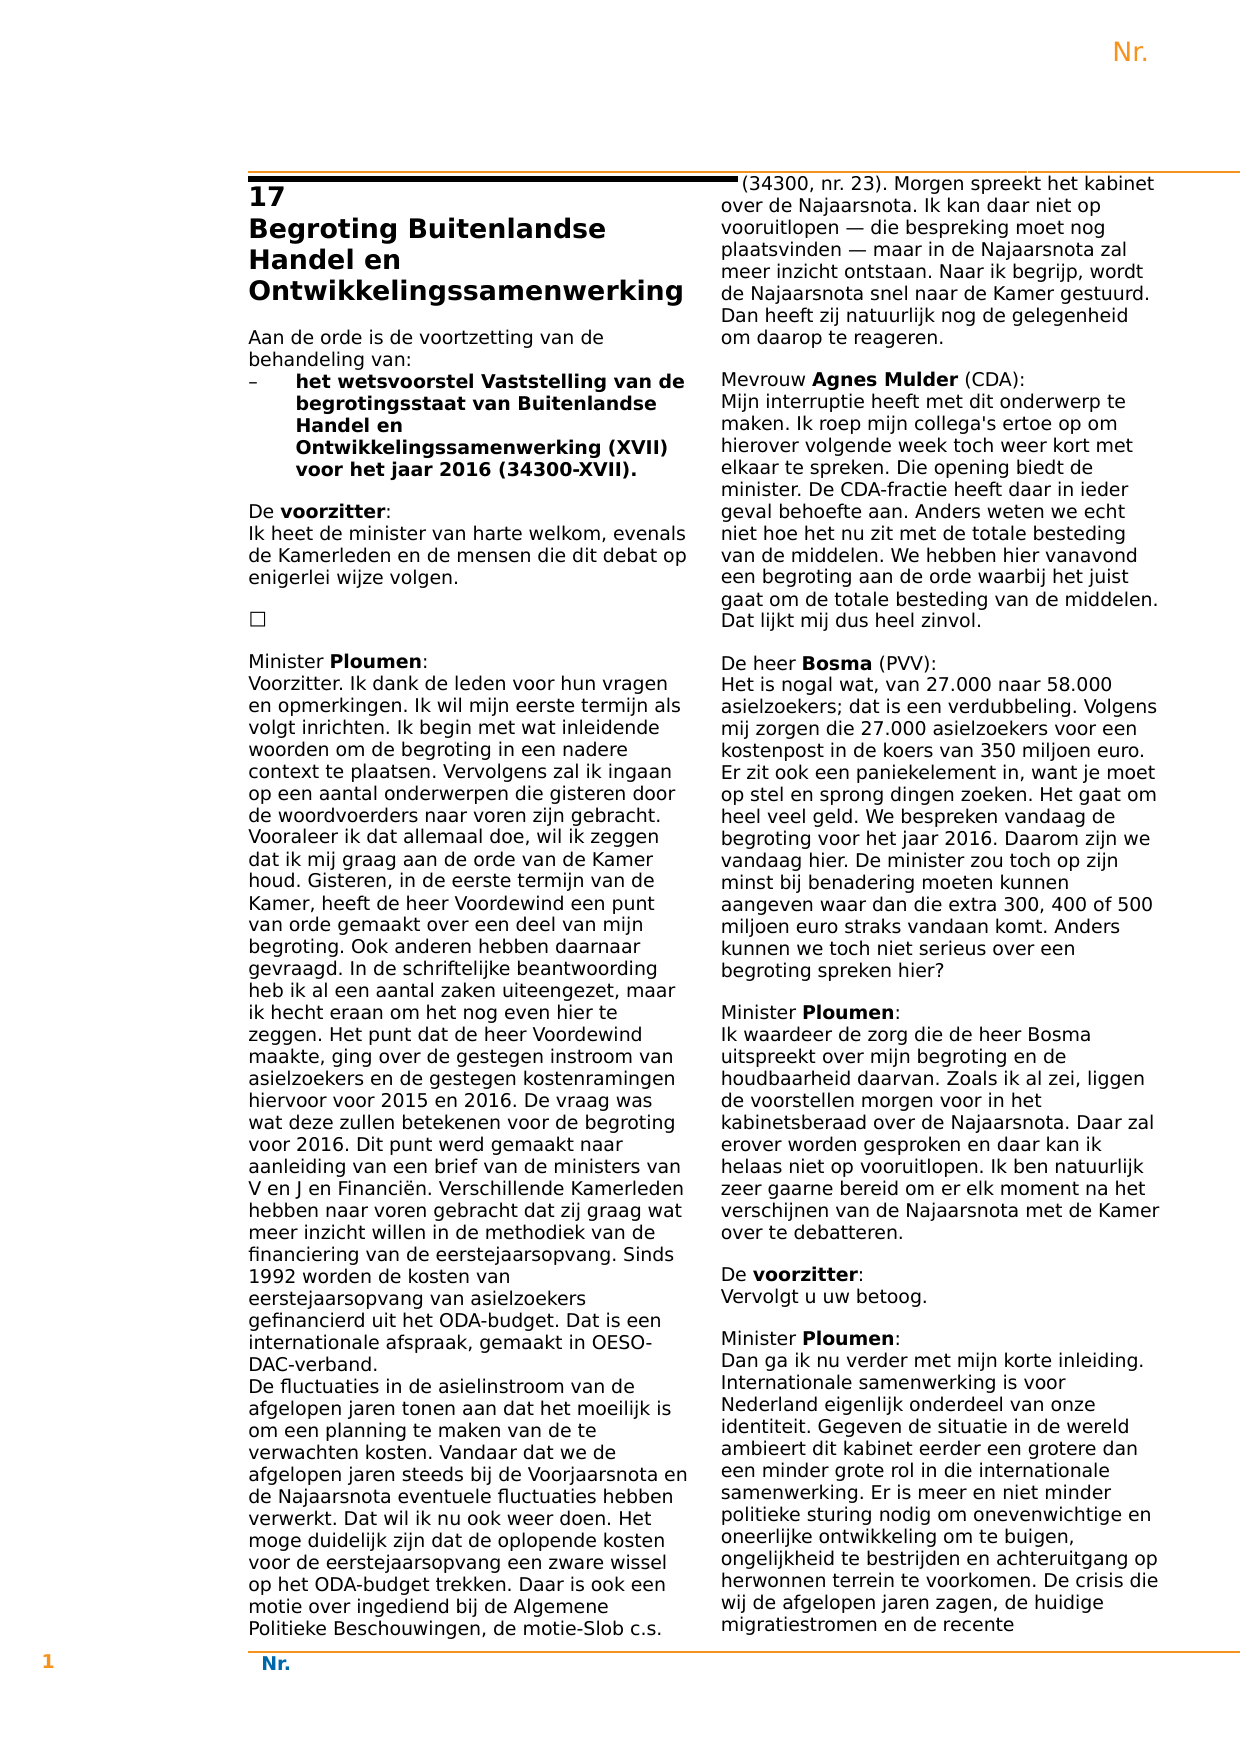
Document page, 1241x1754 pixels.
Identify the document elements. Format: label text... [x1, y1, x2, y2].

text Vooraleer ik dat allemaal doe, wil ik zeggen dat ik mij graag aan de orde van de Kamer houd. Gisteren, in de eerste termijn van de Kamer, heeft de heer Voordewind een punt van orde gemaakt over een deel van mijn begroting. Ook anderen hebben daarnaar gevraagd. In de schriftelijke beantwoording heb ik al een aantal zaken uiteengezet, maar ik hecht eraan om het nog even hier te zeggen. Het punt dat de heer Voordewind maakte, ging over de gestegen instroom van asielzoekers en de gestegen kostenramingen hiervoor voor 2015 en 2016. De vraag was wat deze zullen betekenen voor de begroting voor 2016. Dit punt werd gemaakt naar aanleiding van een brief van de ministers van V en J en Financiën. Verschillende Kamerleden hebben naar voren gebracht dat zij graag wat meer inzicht willen in de methodiek van de financiering van de eerstejaarsopvang. Sinds 1992 worden de kosten van eerstejaarsopvang van asielzoekers gefinancierd uit het ODA-budget. Dat is een internationale afspraak, gemaakt in OESO-DAC-verband. [248, 826, 691, 1376]
title 17 Begroting Buitenlandse Handel en Ontwikkelingssamenwerking [248, 182, 691, 307]
text Vervolgt u uw betoog. [721, 1286, 1163, 1308]
text Voorzitter. Ik dank de leden voor hun vragen en opmerkingen. Ik wil mijn eerste termijn als volgt inrichten. Ik begin met wat inleidende woorden om de begroting in een nadere context te plaatsen. Vervolgens zal ik ingaan op een aantal onderwerpen die gisteren door de woordvoerders naar voren zijn gebracht. [248, 673, 691, 826]
text Minister Ploumen: [248, 651, 691, 673]
text Het is nogal wat, van 27.000 naar 58.000 asielzoekers; dat is een verdubbeling. Volgens mij zorgen die 27.000 asielzoekers voor een kostenpost in de koers van 350 miljoen euro. Er zit ook een paniekelement in, want je moet op stel en sprong dingen zoeken. Het gaat om heel veel geld. We bespreken vandaag de begroting voor het jaar 2016. Daarom zijn we vandaag hier. De minister zou toch op zijn minst bij benadering moeten kunnen aangeven waar dan die extra 300, 400 of 500 miljoen euro straks vandaan komt. Anders kunnen we toch niet serieus over een begroting spreken hier? [721, 674, 1163, 982]
text Mevrouw Agnes Mulder (CDA): [721, 369, 1163, 391]
text Ik heet de minister van harte welkom, evenals de Kamerleden en de mensen die dit debat op enigerlei wijze volgen. [248, 523, 691, 589]
text Minister Ploumen: [721, 1328, 1163, 1350]
text Dan ga ik nu verder met mijn korte inleiding. Internationale samenwerking is voor Nederland eigenlijk onderdeel van onze identiteit. Gegeven de situatie in de wereld ambieert dit kabinet eerder een grotere dan een minder grote rol in die internationale samenwerking. Er is meer en niet minder politieke sturing nodig om onevenwichtige en oneerlijke ontwikkeling om te buigen, ongelijkheid te bestrijden en achteruitgang op herwonnen terrein te voorkomen. De crisis die wij de afgelopen jaren zagen, de huidige migratiestromen en de recente [721, 1350, 1163, 1636]
text De fluctuaties in de asielinstroom van de afgelopen jaren tonen aan dat het moeilijk is om een planning te maken van de te verwachten kosten. Vandaar dat we de afgelopen jaren steeds bij de Voorjaarsnota en de Najaarsnota eventuele fluctuaties hebben verwerkt. Dat wil ik nu ook weer doen. Het moge duidelijk zijn dat de oplopende kosten voor de eerstejaarsopvang een zware wissel op het ODA-budget trekken. Daar is ook een motie over ingediend bij de Algemene Politieke Beschouwingen, de motie-Slob c.s. [248, 1376, 691, 1640]
text Mijn interruptie heeft met dit onderwerp te maken. Ik roep mijn collega's ertoe op om hierover volgende week toch weer kort met elkaar te spreken. Die opening biedt de minister. De CDA-fractie heeft daar in ieder geval behoefte aan. Anders weten we echt niet hoe het nu zit met de totale besteding van de middelen. We hebben hier vanavond een begroting aan de orde waarbij het juist gaat om de totale besteding van de middelen. Dat lijkt mij dus heel zinvol. [721, 391, 1163, 632]
text De voorzitter: [721, 1264, 1163, 1286]
text De voorzitter: [248, 501, 691, 523]
text Minister Ploumen: [721, 1002, 1163, 1024]
text (34300, nr. 23). Morgen spreekt het kabinet over de Najaarsnota. Ik kan daar niet op vooruitlopen — die bespreking moet nog plaatsvinden — maar in de Najaarsnota zal meer inzicht ontstaan. Naar ik begrijp, wordt de Najaarsnota snel naar de Kamer gestuurd. Dan heeft zij natuurlijk nog de gelegenheid om daarop te reageren. [721, 173, 1163, 349]
list het wetsvoorstel Vaststelling van de begrotingsstaat van Buitenlandse Handel en Ontwikkelingssamenwerking (XVII) voor het jaar 2016 (34300-XVII). [248, 371, 691, 481]
text De heer Bosma (PVV): [721, 652, 1163, 674]
text Aan de orde is de voortzetting van de behandeling van: [248, 327, 691, 371]
text Ik waardeer de zorg die de heer Bosma uitspreekt over mijn begroting en de houdbaarheid daarvan. Zoals ik al zei, liggen de voorstellen morgen voor in het kabinetsberaad over de Najaarsnota. Daar zal erover worden gesproken en daar kan ik helaas niet op vooruitlopen. Ik ben natuurlijk zeer gaarne bereid om er elk moment na het verschijnen van de Najaarsnota met de Kamer over te debatteren. [721, 1024, 1163, 1244]
text ⬜ [248, 609, 691, 631]
